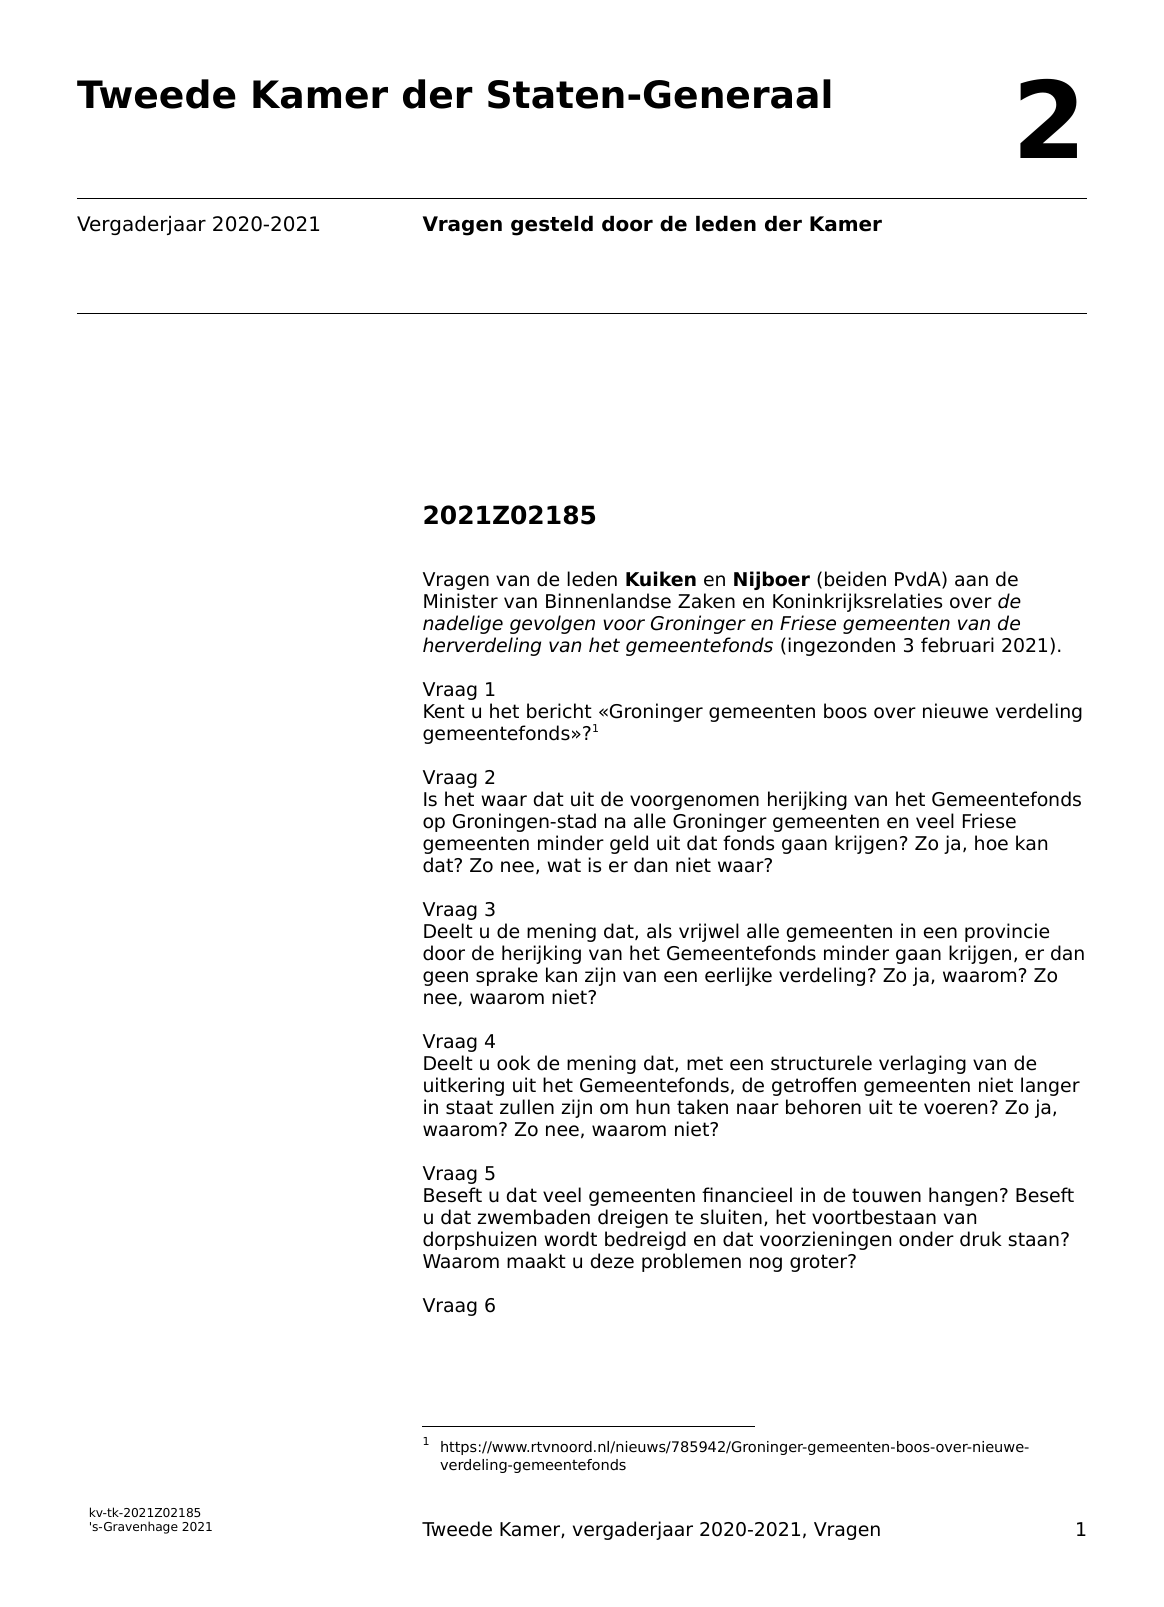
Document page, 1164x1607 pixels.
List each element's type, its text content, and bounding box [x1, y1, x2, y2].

table_cell Vragen gesteld door de leden der Kamer [422, 199, 1087, 313]
table_header 2 [886, 59, 1087, 198]
text Vraag 4 [422, 1031, 1087, 1053]
text kv-tk-2021Z02185 [88, 1506, 323, 1520]
text Deelt u de mening dat, als vrijwel alle gemeenten in een provincie door de herijking van het Gemeentefonds minder gaan krijgen, er dan geen sprake kan zijn van een eerlijke verdeling? Zo ja, waarom? Zo nee, waarom niet? [422, 921, 1087, 1009]
text Kent u het bericht «Groninger gemeenten boos over nieuwe verdeling gemeentefonds»? [422, 701, 1087, 745]
text 's-Gravenhage 2021 [88, 1520, 323, 1534]
table_cell Vergaderjaar 2020-2021 [77, 199, 422, 313]
text https://www.rtvnoord.nl/nieuws/785942/Groninger-gemeenten-boos-over-nieuwe-verdeling-gemeentefonds [422, 1435, 1087, 1474]
text Is het waar dat uit de voorgenomen herijking van het Gemeentefonds op Groningen-stad na alle Groninger gemeenten en veel Friese gemeenten minder geld uit dat fonds gaan krijgen? Zo ja, hoe kan dat? Zo nee, wat is er dan niet waar? [422, 789, 1087, 877]
text Vragen van de leden Kuiken en Nijboer (beiden PvdA) aan de Minister van Binnenlandse Zaken en Koninkrijksrelaties over de nadelige gevolgen voor Groninger en Friese gemeenten van de herverdeling van het gemeentefonds (ingezonden 3 februari 2021). [422, 569, 1087, 657]
text Vraag 5 [422, 1163, 1087, 1185]
text Vraag 2 [422, 767, 1087, 789]
text Vraag 3 [422, 899, 1087, 921]
text Vraag 6 [422, 1295, 1087, 1317]
text Beseft u dat veel gemeenten financieel in de touwen hangen? Beseft u dat zwembaden dreigen te sluiten, het voortbestaan van dorpshuizen wordt bedreigd en dat voorzieningen onder druk staan? Waarom maakt u deze problemen nog groter? [422, 1185, 1087, 1273]
text Vraag 1 [422, 679, 1087, 701]
text Deelt u ook de mening dat, met een structurele verlaging van de uitkering uit het Gemeentefonds, de getroffen gemeenten niet langer in staat zullen zijn om hun taken naar behoren uit te voeren? Zo ja, waarom? Zo nee, waarom niet? [422, 1053, 1087, 1141]
table_header Tweede Kamer der Staten-Generaal [77, 59, 886, 198]
text 2021Z02185 [422, 501, 1087, 531]
